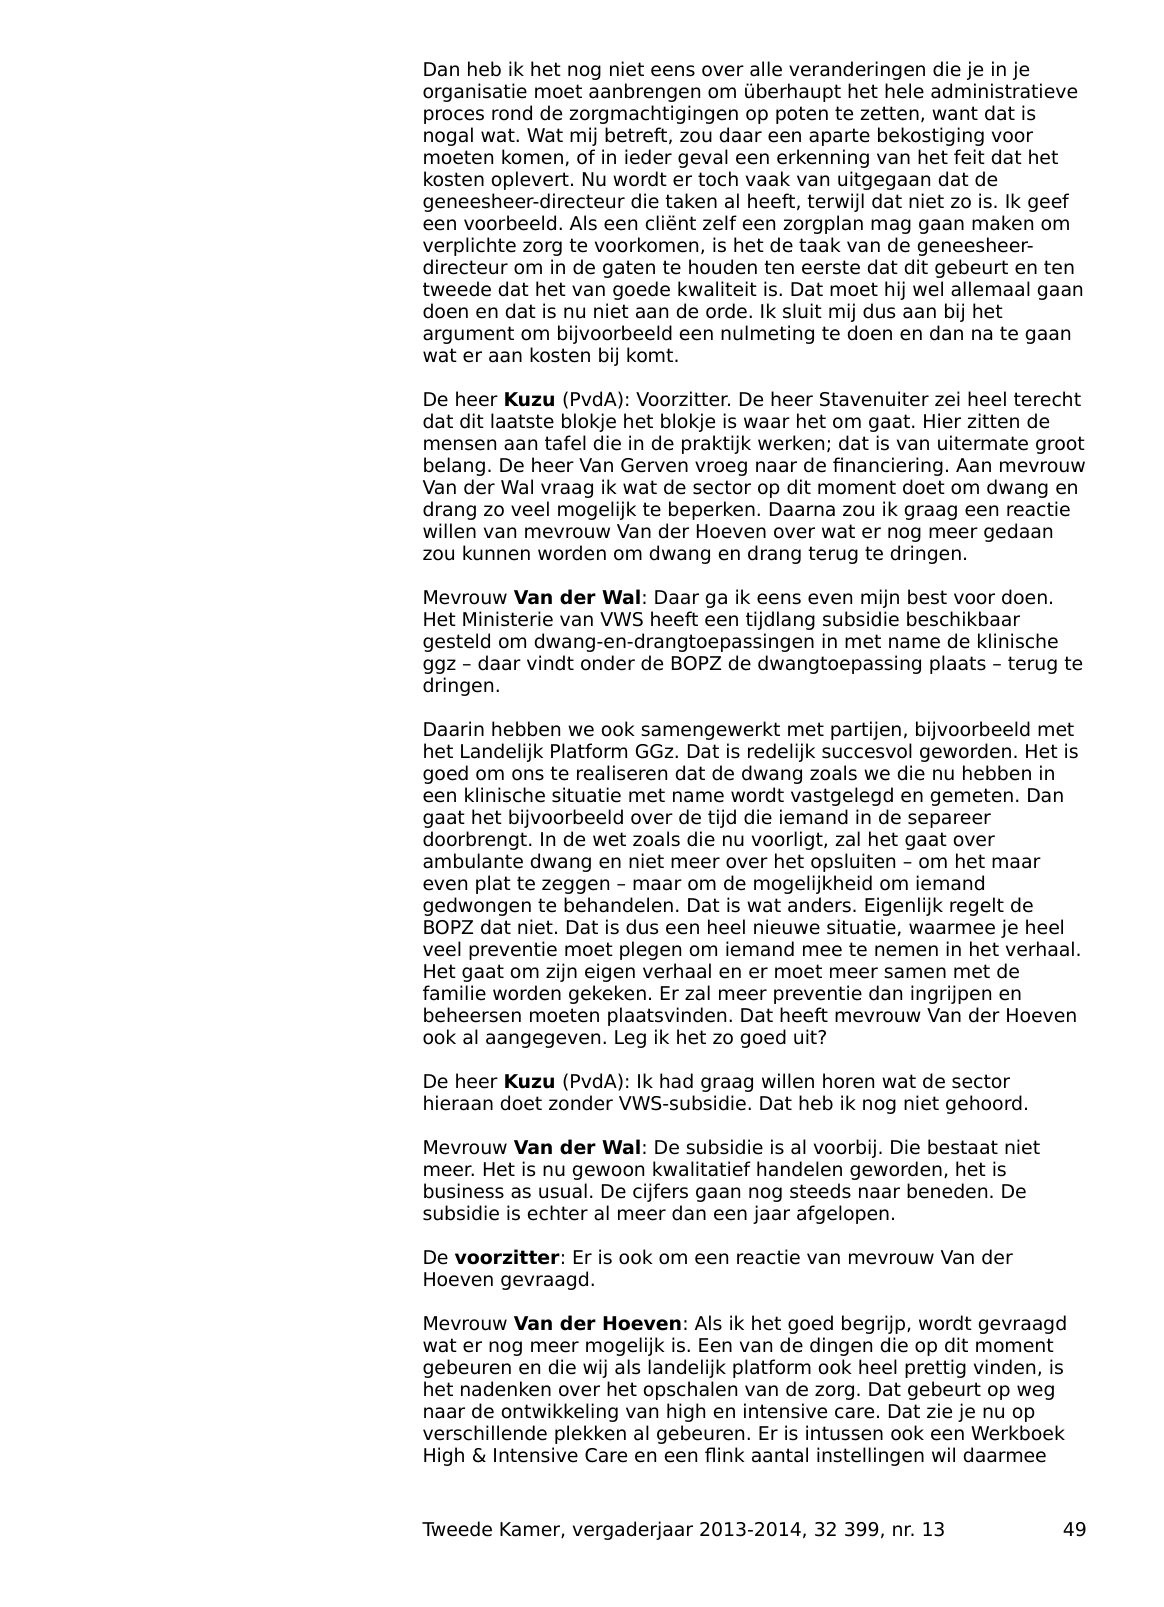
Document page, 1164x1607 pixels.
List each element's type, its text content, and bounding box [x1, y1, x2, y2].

text De heer Kuzu (PvdA): Voorzitter. De heer Stavenuiter zei heel terecht dat dit laatste blokje het blokje is waar het om gaat. Hier zitten de mensen aan tafel die in de praktijk werken; dat is van uitermate groot belang. De heer Van Gerven vroeg naar de financiering. Aan mevrouw Van der Wal vraag ik wat de sector op dit moment doet om dwang en drang zo veel mogelijk te beperken. Daarna zou ik graag een reactie willen van mevrouw Van der Hoeven over wat er nog meer gedaan zou kunnen worden om dwang en drang terug te dringen. [422, 389, 1087, 565]
text Mevrouw Van der Wal: Daar ga ik eens even mijn best voor doen. Het Ministerie van VWS heeft een tijdlang subsidie beschikbaar gesteld om dwang-en-drangtoepassingen in met name de klinische ggz – daar vindt onder de BOPZ de dwangtoepassing plaats – terug te dringen. [422, 587, 1087, 697]
text Daarin hebben we ook samengewerkt met partijen, bijvoorbeeld met het Landelijk Platform GGz. Dat is redelijk succesvol geworden. Het is goed om ons te realiseren dat de dwang zoals we die nu hebben in een klinische situatie met name wordt vastgelegd en gemeten. Dan gaat het bijvoorbeeld over de tijd die iemand in de separeer doorbrengt. In de wet zoals die nu voorligt, zal het gaat over ambulante dwang en niet meer over het opsluiten – om het maar even plat te zeggen – maar om de mogelijkheid om iemand gedwongen te behandelen. Dat is wat anders. Eigenlijk regelt de BOPZ dat niet. Dat is dus een heel nieuwe situatie, waarmee je heel veel preventie moet plegen om iemand mee te nemen in het verhaal. Het gaat om zijn eigen verhaal en er moet meer samen met de familie worden gekeken. Er zal meer preventie dan ingrijpen en beheersen moeten plaatsvinden. Dat heeft mevrouw Van der Hoeven ook al aangegeven. Leg ik het zo goed uit? [422, 719, 1087, 1049]
text Mevrouw Van der Hoeven: Als ik het goed begrijp, wordt gevraagd wat er nog meer mogelijk is. Een van de dingen die op dit moment gebeuren en die wij als landelijk platform ook heel prettig vinden, is het nadenken over het opschalen van de zorg. Dat gebeurt op weg naar de ontwikkeling van high en intensive care. Dat zie je nu op verschillende plekken al gebeuren. Er is intussen ook een Werkboek High & Intensive Care en een flink aantal instellingen wil daarmee [422, 1313, 1087, 1467]
text Mevrouw Van der Wal: De subsidie is al voorbij. Die bestaat niet meer. Het is nu gewoon kwalitatief handelen geworden, het is business as usual. De cijfers gaan nog steeds naar beneden. De subsidie is echter al meer dan een jaar afgelopen. [422, 1137, 1087, 1225]
text De heer Kuzu (PvdA): Ik had graag willen horen wat de sector hieraan doet zonder VWS-subsidie. Dat heb ik nog niet gehoord. [422, 1071, 1087, 1115]
text Dan heb ik het nog niet eens over alle veranderingen die je in je organisatie moet aanbrengen om überhaupt het hele administratieve proces rond de zorgmachtigingen op poten te zetten, want dat is nogal wat. Wat mij betreft, zou daar een aparte bekostiging voor moeten komen, of in ieder geval een erkenning van het feit dat het kosten oplevert. Nu wordt er toch vaak van uitgegaan dat de geneesheer-directeur die taken al heeft, terwijl dat niet zo is. Ik geef een voorbeeld. Als een cliënt zelf een zorgplan mag gaan maken om verplichte zorg te voorkomen, is het de taak van de geneesheer-directeur om in de gaten te houden ten eerste dat dit gebeurt en ten tweede dat het van goede kwaliteit is. Dat moet hij wel allemaal gaan doen en dat is nu niet aan de orde. Ik sluit mij dus aan bij het argument om bijvoorbeeld een nulmeting te doen en dan na te gaan wat er aan kosten bij komt. [422, 59, 1087, 367]
text De voorzitter: Er is ook om een reactie van mevrouw Van der Hoeven gevraagd. [422, 1247, 1087, 1291]
